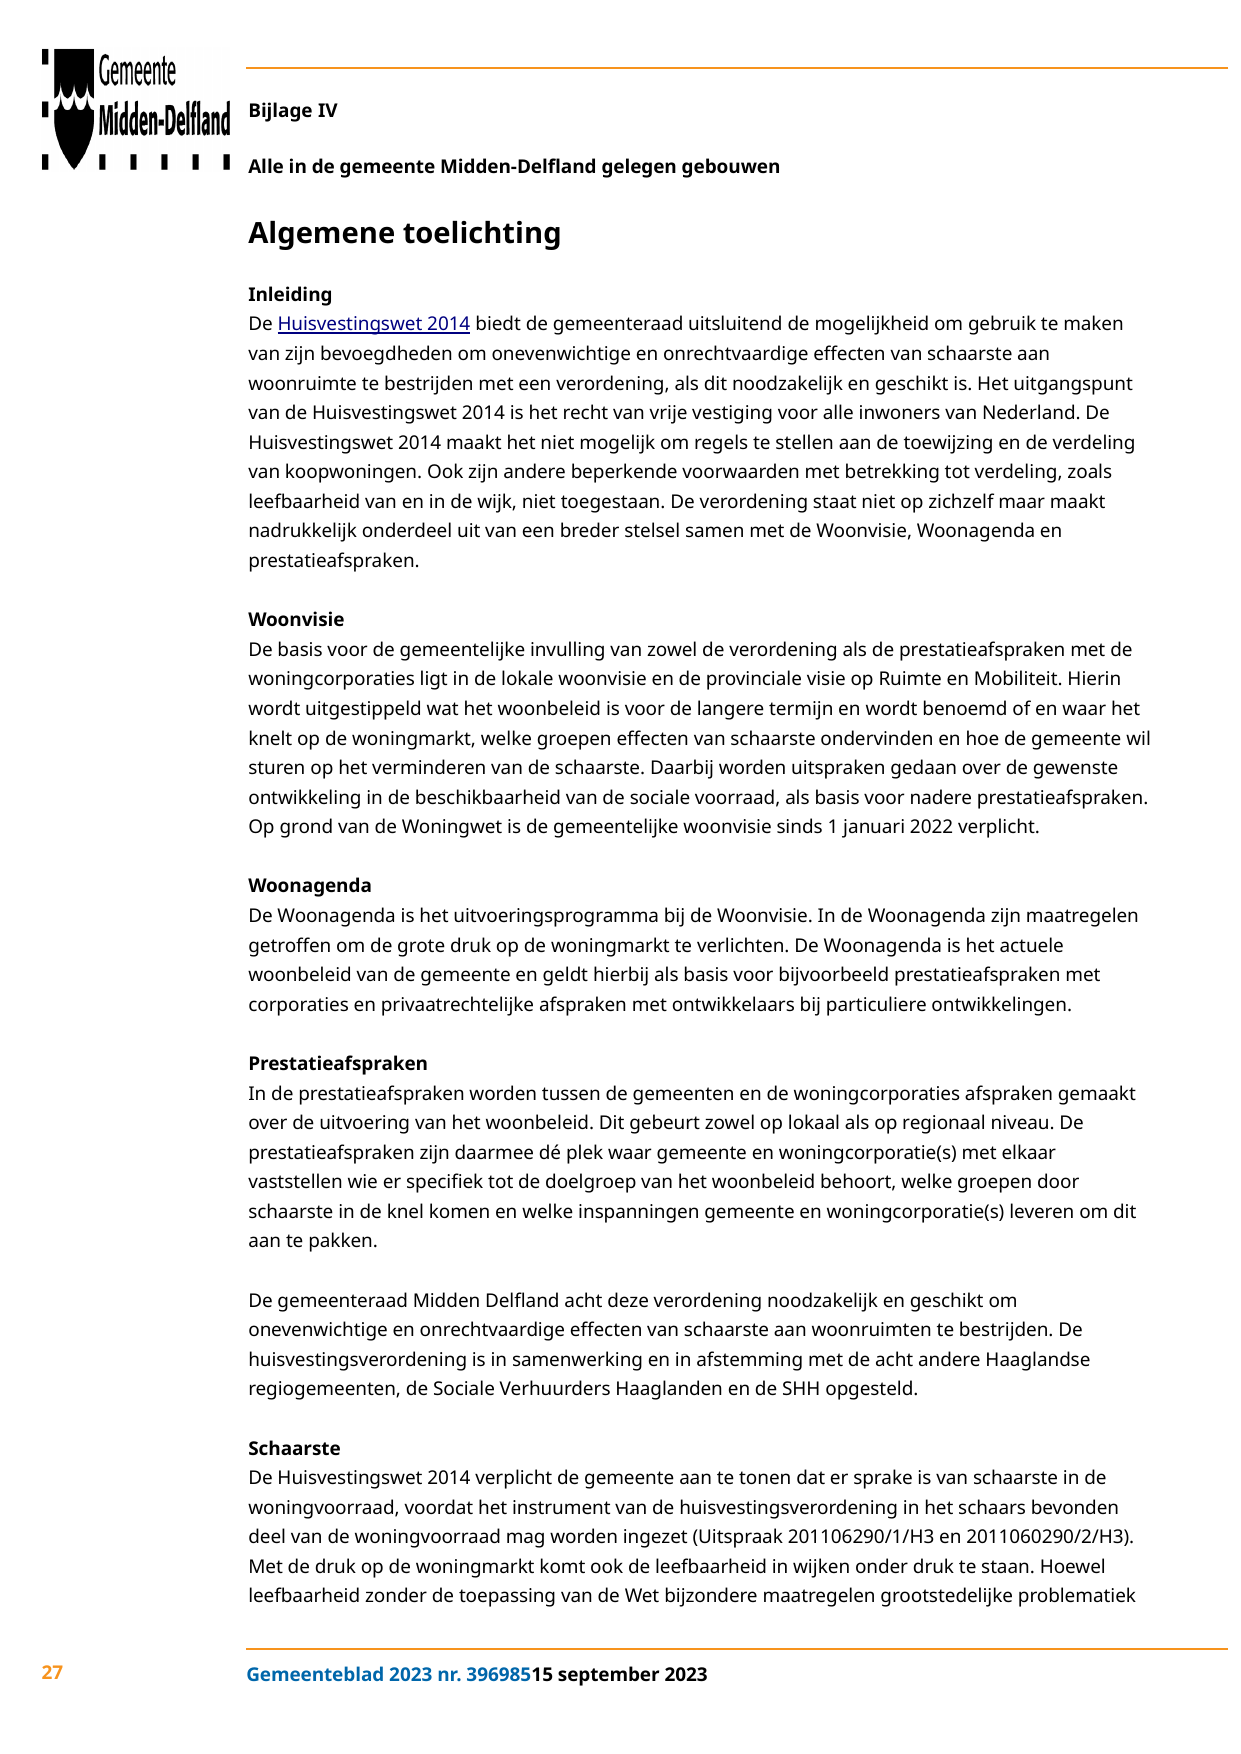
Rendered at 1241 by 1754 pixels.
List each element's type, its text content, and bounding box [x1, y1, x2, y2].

text Prestatieafspraken [248, 1050, 1152, 1076]
text De basis voor de gemeentelijke invulling van zowel de verordening als de prestatieafspraken met de woningcorporaties ligt in de lokale woonvisie en de provinciale visie op Ruimte en Mobiliteit. Hierin wordt uitgestippeld wat het woonbeleid is voor de langere termijn en wordt benoemd of en waar het knelt op de woningmarkt, welke groepen effecten van schaarste ondervinden en hoe de gemeente wil sturen op het verminderen van de schaarste. Daarbij worden uitspraken gedaan over de gewenste ontwikkeling in de beschikbaarheid van de sociale voorraad, als basis voor nadere prestatieafspraken. Op grond van de Woningwet is de gemeentelijke woonvisie sinds 1 januari 2022 verplicht. [248, 636, 1152, 839]
text Inleiding [248, 281, 1152, 307]
text In de prestatieafspraken worden tussen de gemeenten en de woningcorporaties afspraken gemaakt over de uitvoering van het woonbeleid. Dit gebeurt zowel op lokaal als op regionaal niveau. De prestatieafspraken zijn daarmee dé plek waar gemeente en woningcorporatie(s) met elkaar vaststellen wie er specifiek tot de doelgroep van het woonbeleid behoort, welke groepen door schaarste in de knel komen en welke inspanningen gemeente en woningcorporatie(s) leveren om dit aan te pakken. [248, 1080, 1152, 1253]
text Bijlage IV [248, 95, 1152, 123]
text Alle in de gemeente Midden-Delfland gelegen gebouwen [248, 153, 1152, 179]
text De Huisvestingswet 2014 verplicht de gemeente aan te tonen dat er sprake is van schaarste in de woningvoorraad, voordat het instrument van de huisvestingsverordening in het schaars bevonden deel van de woningvoorraad mag worden ingezet (Uitspraak 201106290/1/H3 en 2011060290/2/H3). Met de druk op de woningmarkt komt ook de leefbaarheid in wijken onder druk te staan. Hoewel leefbaarheid zonder de toepassing van de Wet bijzondere maatregelen grootstedelijke problematiek [248, 1464, 1152, 1608]
text De gemeenteraad Midden Delfland acht deze verordening noodzakelijk en geschikt om onevenwichtige en onrechtvaardige effecten van schaarste aan woonruimten te bestrijden. De huisvestingsverordening is in samenwerking en in afstemming met de acht andere Haaglandse regiogemeenten, de Sociale Verhuurders Haaglanden en de SHH opgesteld. [248, 1287, 1152, 1401]
text De Huisvestingswet 2014 biedt de gemeenteraad uitsluitend de mogelijkheid om gebruik te maken van zijn bevoegdheden om onevenwichtige en onrechtvaardige effecten van schaarste aan woonruimte te bestrijden met een verordening, als dit noodzakelijk en geschikt is. Het uitgangspunt van de Huisvestingswet 2014 is het recht van vrije vestiging voor alle inwoners van Nederland. De Huisvestingswet 2014 maakt het niet mogelijk om regels te stellen aan de toewijzing en de verdeling van koopwoningen. Ook zijn andere beperkende voorwaarden met betrekking tot verdeling, zoals leefbaarheid van en in de wijk, niet toegestaan. De verordening staat niet op zichzelf maar maakt nadrukkelijk onderdeel uit van een breder stelsel samen met de Woonvisie, Woonagenda en prestatieafspraken. [248, 311, 1152, 573]
text Schaarste [248, 1435, 1152, 1460]
text Algemene toelichting [248, 212, 1152, 252]
text De Woonagenda is het uitvoeringsprogramma bij de Woonvisie. In de Woonagenda zijn maatregelen getroffen om de grote druk op de woningmarkt te verlichten. De Woonagenda is het actuele woonbeleid van de gemeente en geldt hierbij als basis voor bijvoorbeeld prestatieafspraken met corporaties en privaatrechtelijke afspraken met ontwikkelaars bij particuliere ontwikkelingen. [248, 902, 1152, 1017]
picture [41, 47, 231, 172]
text Woonvisie [248, 606, 1152, 632]
text Woonagenda [248, 873, 1152, 898]
